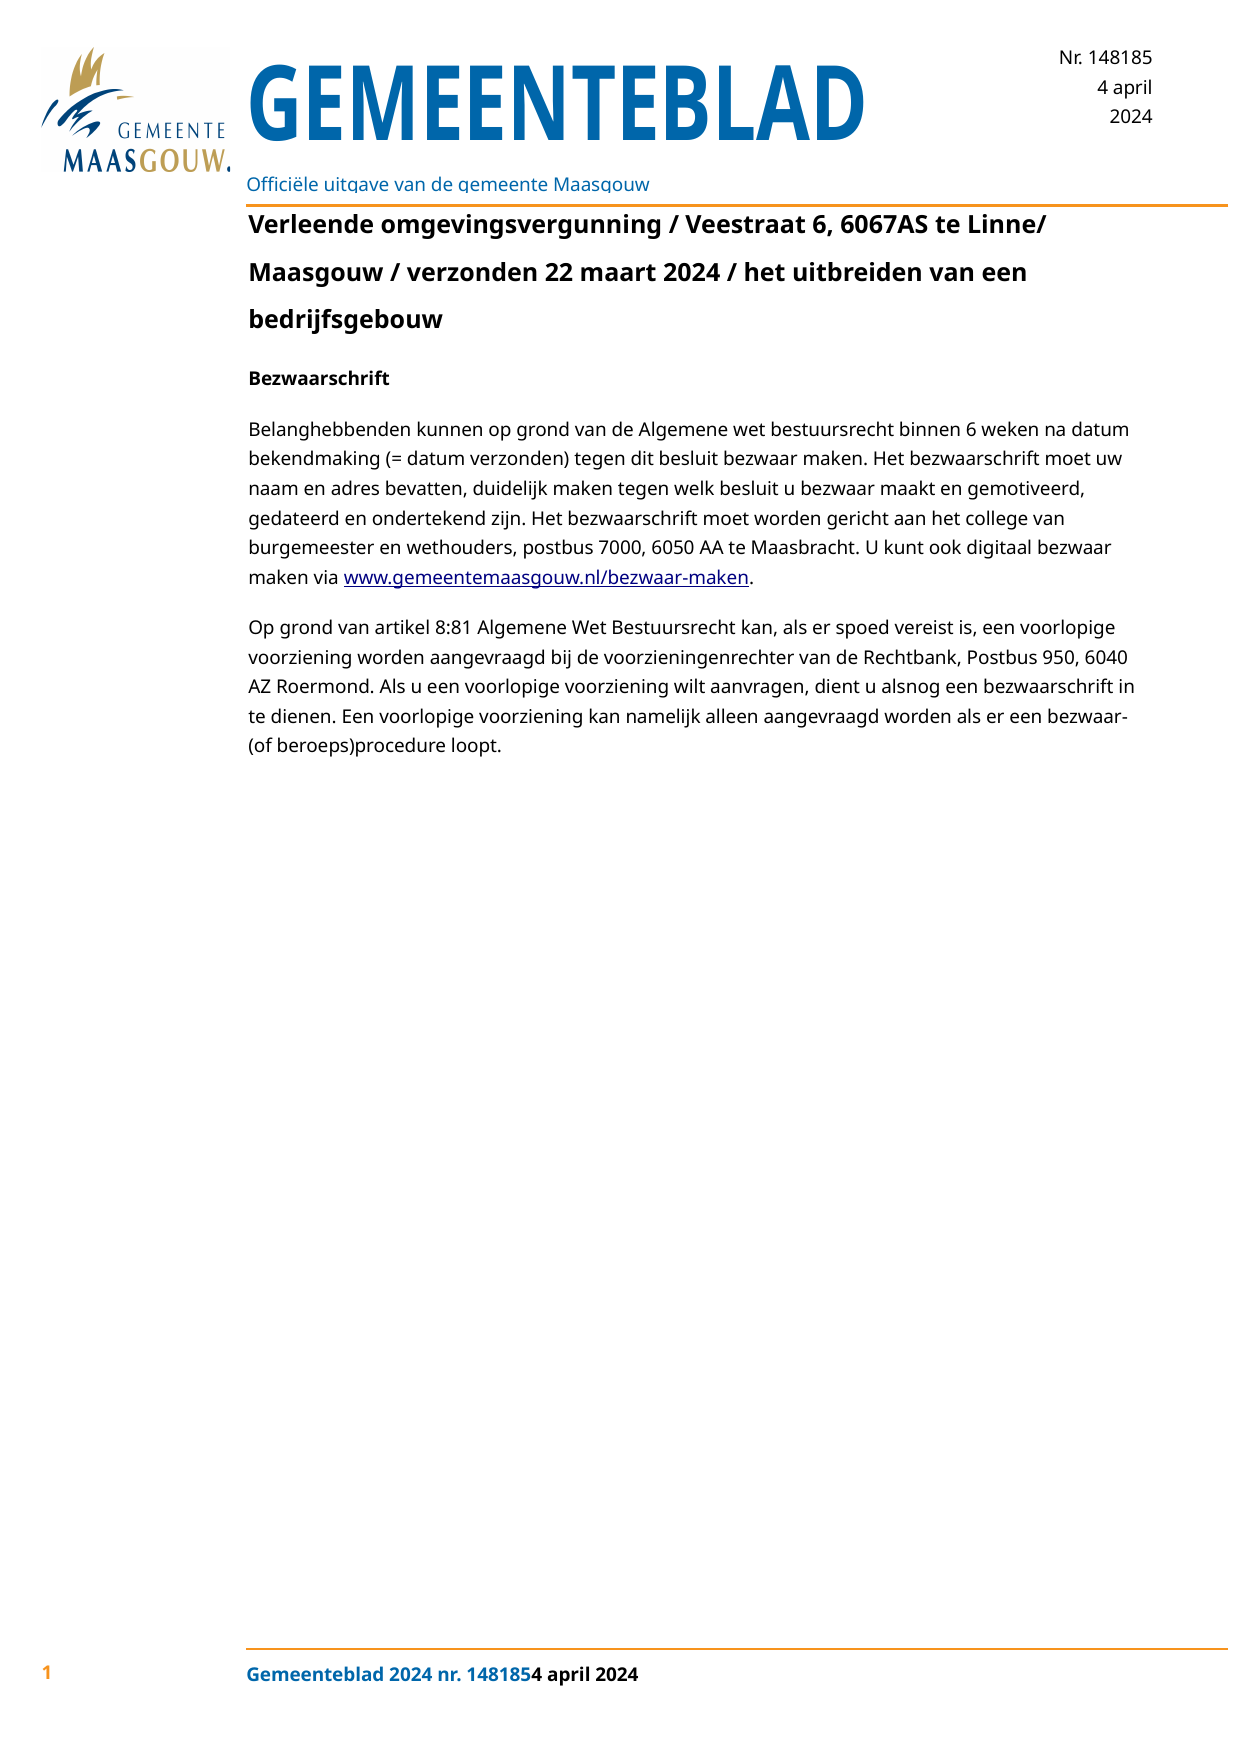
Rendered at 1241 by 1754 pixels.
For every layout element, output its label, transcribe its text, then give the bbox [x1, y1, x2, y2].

text Bezwaarschrift [248, 366, 1152, 391]
picture [41, 47, 231, 172]
text Verleende omgevingsvergunning / Veestraat 6, 6067AS te Linne/ Maasgouw / verzonden 22 maart 2024 / het uitbreiden van een bedrijfsgebouw [248, 207, 1152, 336]
text Belanghebbenden kunnen op grond van de Algemene wet bestuursrecht binnen 6 weken na datum bekendmaking (= datum verzonden) tegen dit besluit bezwaar maken. Het bezwaarschrift moet uw naam en adres bevatten, duidelijk maken tegen welk besluit u bezwaar maakt en gemotiveerd, gedateerd en ondertekend zijn. Het bezwaarschrift moet worden gericht aan het college van burgemeester en wethouders, postbus 7000, 6050 AA te Maasbracht. U kunt ook digitaal bezwaar maken via www.gemeentemaasgouw.nl/bezwaar-maken. [248, 416, 1152, 589]
text Op grond van artikel 8:81 Algemene Wet Bestuursrecht kan, als er spoed vereist is, een voorlopige voorziening worden aangevraagd bij de voorzieningenrechter van de Rechtbank, Postbus 950, 6040 AZ Roermond. Als u een voorlopige voorziening wilt aanvragen, dient u alsnog een bezwaarschrift in te dienen. Een voorlopige voorziening kan namelijk alleen aangevraagd worden als er een bezwaar- (of beroeps)procedure loopt. [248, 614, 1152, 758]
